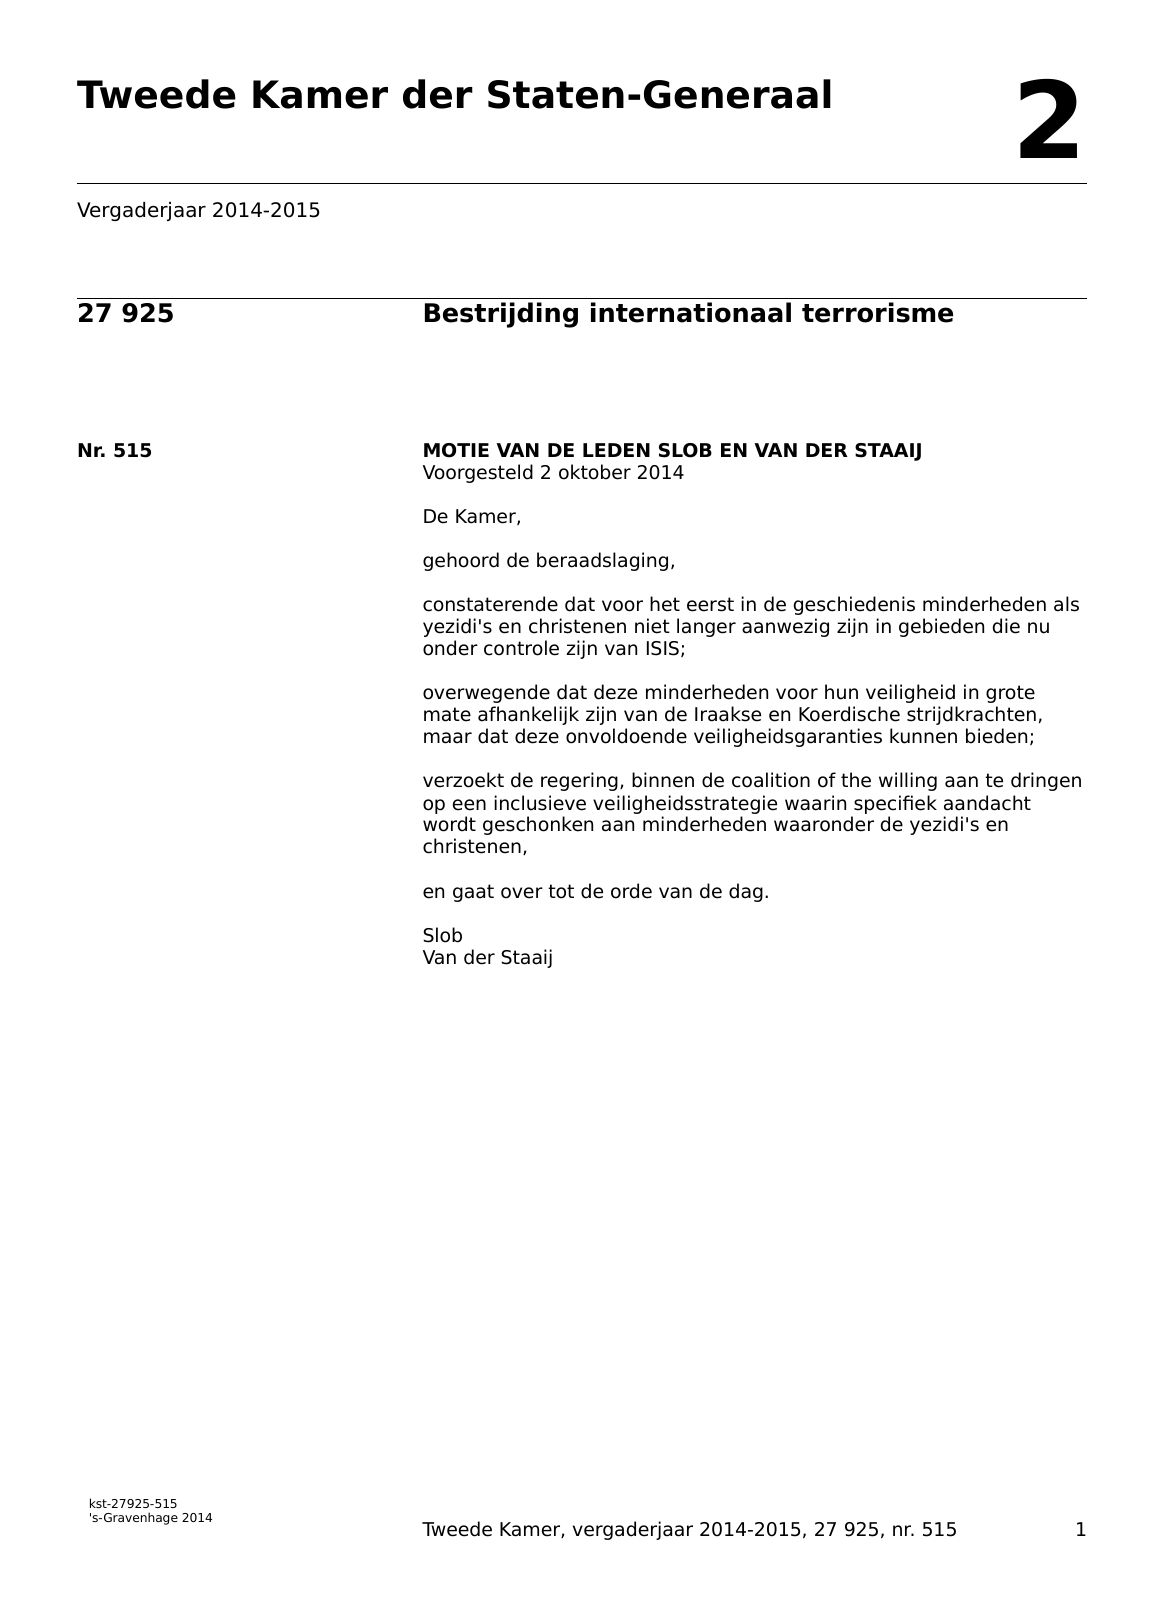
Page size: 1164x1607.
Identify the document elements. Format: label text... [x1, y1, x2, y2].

text De Kamer, [422, 506, 1087, 528]
table_header Tweede Kamer der Staten-Generaal [77, 59, 886, 183]
text en gaat over tot de orde van de dag. [422, 881, 1087, 902]
text overwegende dat deze minderheden voor hun veiligheid in grote mate afhankelijk zijn van de Iraakse en Koerdische strijdkrachten, maar dat deze onvoldoende veiligheidsgaranties kunnen bieden; [422, 682, 1087, 748]
table_header 2 [886, 59, 1087, 183]
text Slob [422, 925, 1087, 947]
text Van der Staaij [422, 947, 1087, 969]
text 's-Gravenhage 2014 [88, 1511, 323, 1525]
text kst-27925-515 [88, 1497, 323, 1511]
text constaterende dat voor het eerst in de geschiedenis minderheden als yezidi's en christenen niet langer aanwezig zijn in gebieden die nu onder controle zijn van ISIS; [422, 594, 1087, 660]
text verzoekt de regering, binnen de coalition of the willing aan te dringen op een inclusieve veiligheidsstrategie waarin specifiek aandacht wordt geschonken aan minderheden waaronder de yezidi's en christenen, [422, 770, 1087, 858]
subtitle 27 925 Bestrijding internationaal terrorisme [77, 299, 1087, 329]
table_cell Vergaderjaar 2014-2015 [77, 184, 1087, 298]
subtitle Nr. 515 MOTIE VAN DE LEDEN SLOB EN VAN DER STAAIJ [77, 440, 1087, 462]
text gehoord de beraadslaging, [422, 550, 1087, 572]
text Voorgesteld 2 oktober 2014 [422, 462, 1087, 484]
